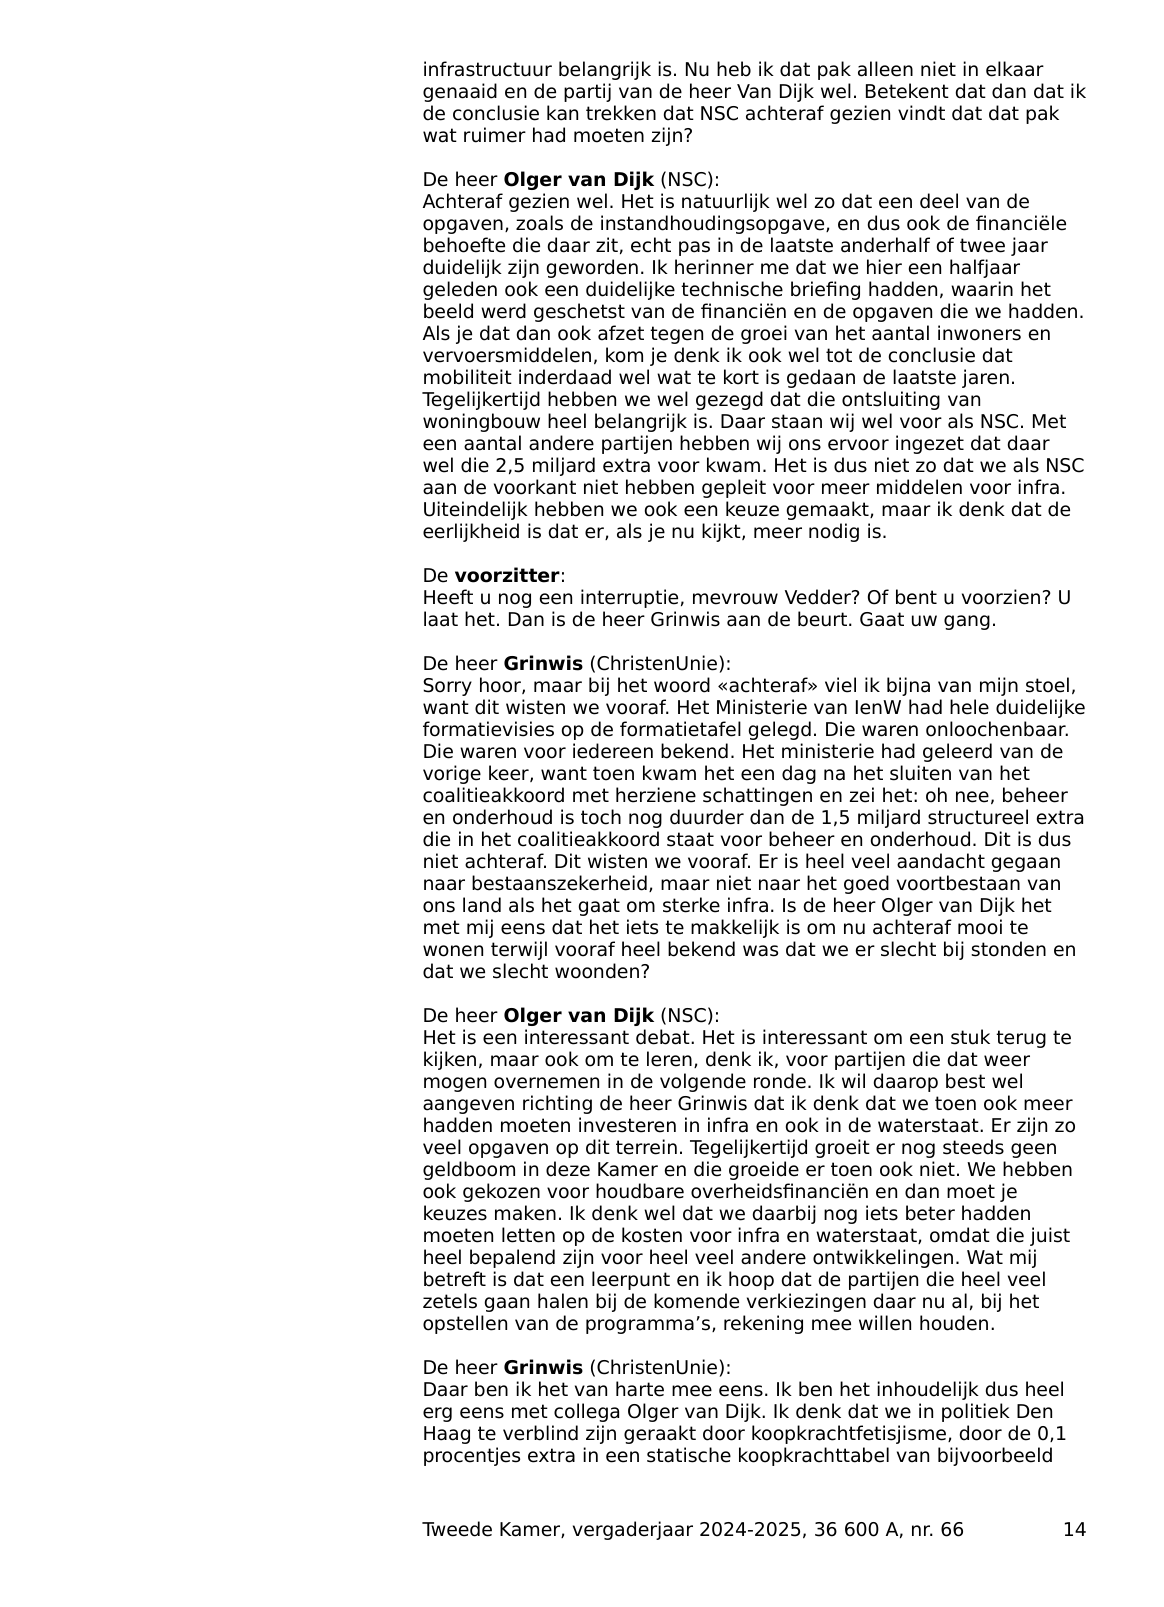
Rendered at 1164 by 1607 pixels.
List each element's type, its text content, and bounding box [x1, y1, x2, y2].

text De heer Olger van Dijk (NSC): [422, 169, 1087, 191]
text Daar ben ik het van harte mee eens. Ik ben het inhoudelijk dus heel erg eens met collega Olger van Dijk. Ik denk dat we in politiek Den Haag te verblind zijn geraakt door koopkrachtfetisjisme, door de 0,1 procentjes extra in een statische koopkrachttabel van bijvoorbeeld [422, 1379, 1087, 1467]
text Sorry hoor, maar bij het woord «achteraf» viel ik bijna van mijn stoel, want dit wisten we vooraf. Het Ministerie van IenW had hele duidelijke formatievisies op de formatietafel gelegd. Die waren onloochenbaar. Die waren voor iedereen bekend. Het ministerie had geleerd van de vorige keer, want toen kwam het een dag na het sluiten van het coalitieakkoord met herziene schattingen en zei het: oh nee, beheer en onderhoud is toch nog duurder dan de 1,5 miljard structureel extra die in het coalitieakkoord staat voor beheer en onderhoud. Dit is dus niet achteraf. Dit wisten we vooraf. Er is heel veel aandacht gegaan naar bestaanszekerheid, maar niet naar het goed voortbestaan van ons land als het gaat om sterke infra. Is de heer Olger van Dijk het met mij eens dat het iets te makkelijk is om nu achteraf mooi te wonen terwijl vooraf heel bekend was dat we er slecht bij stonden en dat we slecht woonden? [422, 675, 1087, 983]
text infrastructuur belangrijk is. Nu heb ik dat pak alleen niet in elkaar genaaid en de partij van de heer Van Dijk wel. Betekent dat dan dat ik de conclusie kan trekken dat NSC achteraf gezien vindt dat dat pak wat ruimer had moeten zijn? [422, 59, 1087, 147]
text De heer Grinwis (ChristenUnie): [422, 1357, 1087, 1379]
text Achteraf gezien wel. Het is natuurlijk wel zo dat een deel van de opgaven, zoals de instandhoudingsopgave, en dus ook de financiële behoefte die daar zit, echt pas in de laatste anderhalf of twee jaar duidelijk zijn geworden. Ik herinner me dat we hier een halfjaar geleden ook een duidelijke technische briefing hadden, waarin het beeld werd geschetst van de financiën en de opgaven die we hadden. Als je dat dan ook afzet tegen de groei van het aantal inwoners en vervoersmiddelen, kom je denk ik ook wel tot de conclusie dat mobiliteit inderdaad wel wat te kort is gedaan de laatste jaren. Tegelijkertijd hebben we wel gezegd dat die ontsluiting van woningbouw heel belangrijk is. Daar staan wij wel voor als NSC. Met een aantal andere partijen hebben wij ons ervoor ingezet dat daar wel die 2,5 miljard extra voor kwam. Het is dus niet zo dat we als NSC aan de voorkant niet hebben gepleit voor meer middelen voor infra. Uiteindelijk hebben we ook een keuze gemaakt, maar ik denk dat de eerlijkheid is dat er, als je nu kijkt, meer nodig is. [422, 191, 1087, 543]
text De voorzitter: [422, 565, 1087, 587]
text De heer Olger van Dijk (NSC): [422, 1005, 1087, 1027]
text Het is een interessant debat. Het is interessant om een stuk terug te kijken, maar ook om te leren, denk ik, voor partijen die dat weer mogen overnemen in de volgende ronde. Ik wil daarop best wel aangeven richting de heer Grinwis dat ik denk dat we toen ook meer hadden moeten investeren in infra en ook in de waterstaat. Er zijn zo veel opgaven op dit terrein. Tegelijkertijd groeit er nog steeds geen geldboom in deze Kamer en die groeide er toen ook niet. We hebben ook gekozen voor houdbare overheidsfinanciën en dan moet je keuzes maken. Ik denk wel dat we daarbij nog iets beter hadden moeten letten op de kosten voor infra en waterstaat, omdat die juist heel bepalend zijn voor heel veel andere ontwikkelingen. Wat mij betreft is dat een leerpunt en ik hoop dat de partijen die heel veel zetels gaan halen bij de komende verkiezingen daar nu al, bij het opstellen van de programma’s, rekening mee willen houden. [422, 1027, 1087, 1335]
text Heeft u nog een interruptie, mevrouw Vedder? Of bent u voorzien? U laat het. Dan is de heer Grinwis aan de beurt. Gaat uw gang. [422, 587, 1087, 631]
text De heer Grinwis (ChristenUnie): [422, 653, 1087, 675]
